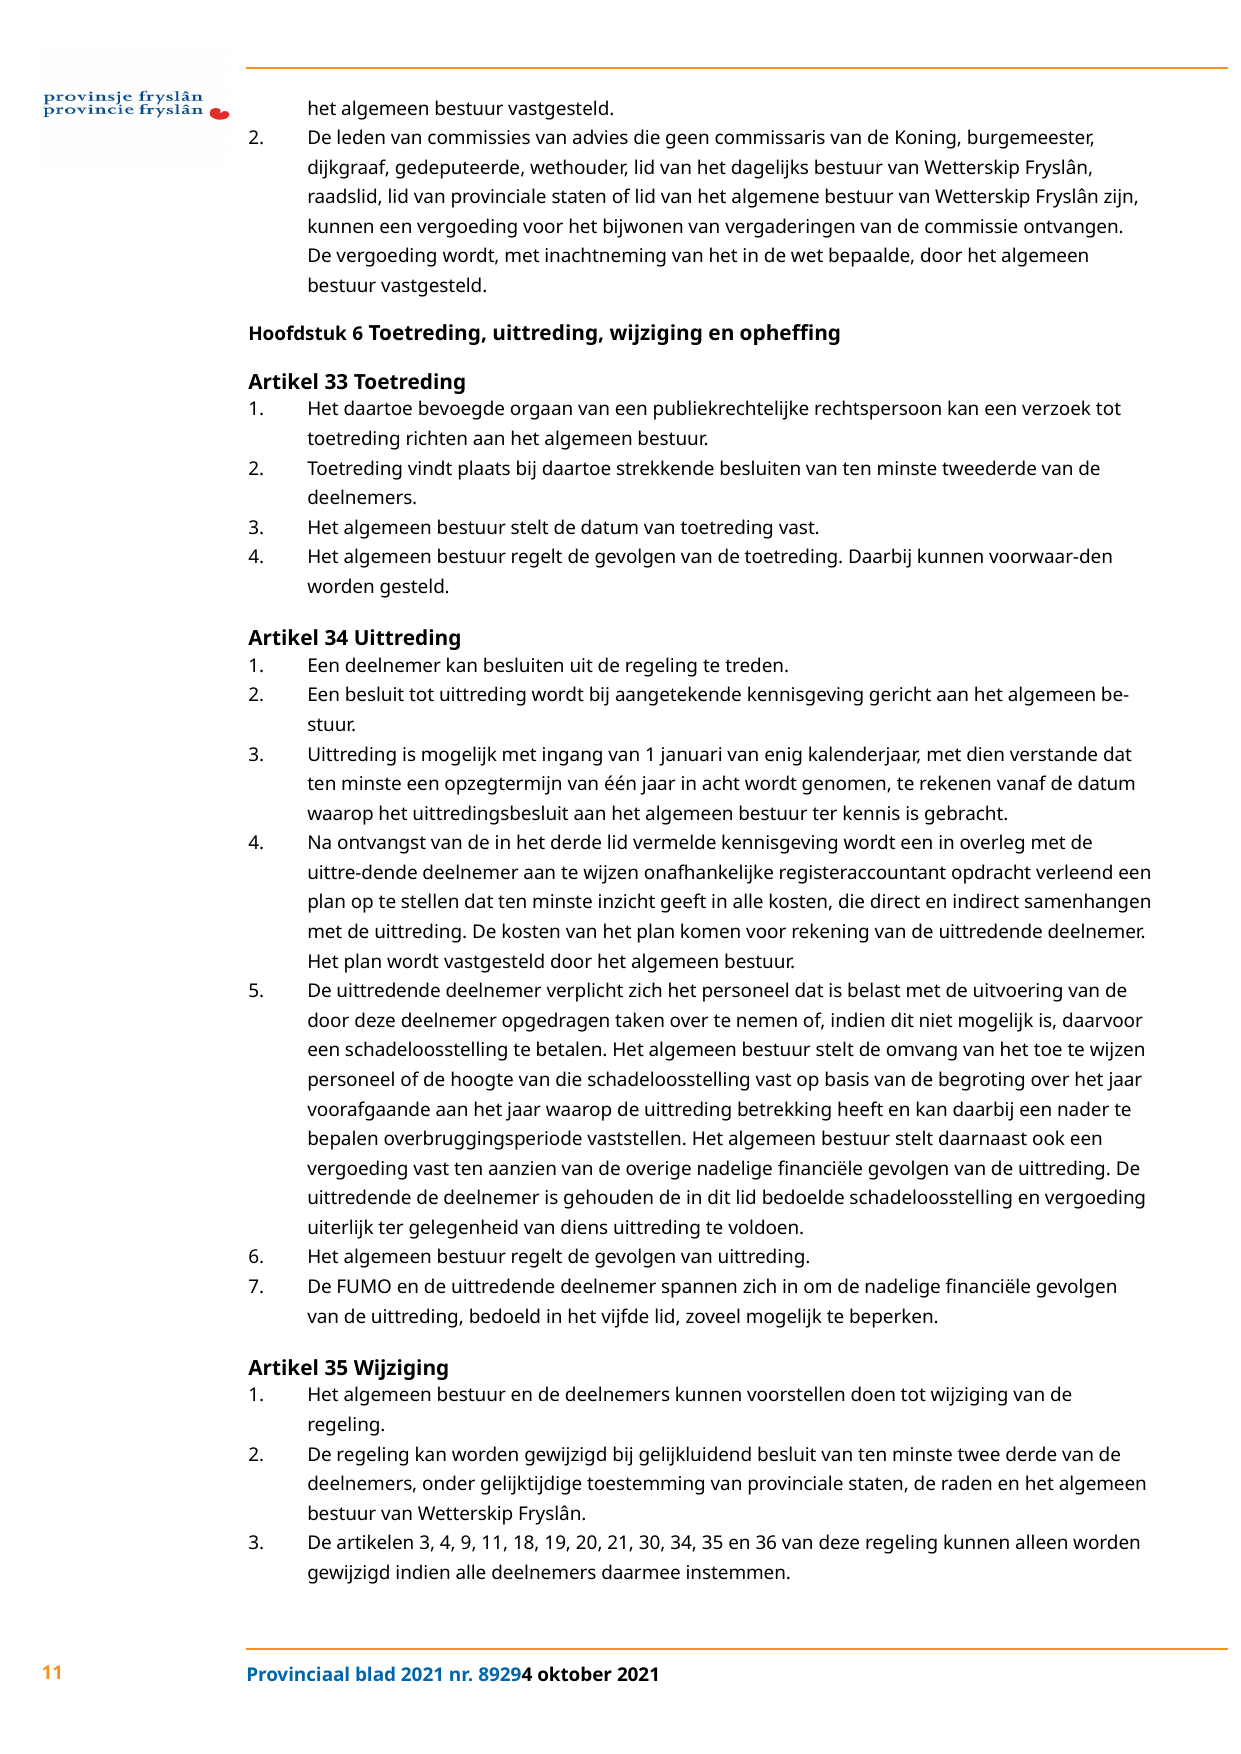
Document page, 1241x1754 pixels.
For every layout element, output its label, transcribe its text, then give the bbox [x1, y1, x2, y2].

list Het algemeen bestuur regelt de gevolgen van de toetreding. Daarbij kunnen voorwaar-den worden gesteld. [248, 543, 1152, 599]
list Het algemeen bestuur stelt de datum van toetreding vast. [248, 514, 1152, 540]
list De regeling kan worden gewijzigd bij gelijkluidend besluit van ten minste twee derde van de deelnemers, onder gelijktijdige toestemming van provinciale staten, de raden en het algemeen bestuur van Wetterskip Fryslân. [248, 1441, 1152, 1526]
list Het algemeen bestuur regelt de gevolgen van uittreding. [248, 1244, 1152, 1269]
list het algemeen bestuur vastgesteld. [248, 95, 1152, 121]
list Het algemeen bestuur en de deelnemers kunnen voorstellen doen tot wijziging van de regeling. [248, 1382, 1152, 1437]
list De uittredende deelnemer verplicht zich het personeel dat is belast met de uitvoering van de door deze deelnemer opgedragen taken over te nemen of, indien dit niet mogelijk is, daarvoor een schadeloosstelling te betalen. Het algemeen bestuur stelt de omvang van het toe te wijzen personeel of de hoogte van die schadeloosstelling vast op basis van de begroting over het jaar voorafgaande aan het jaar waarop de uittreding betrekking heeft en kan daarbij een nader te bepalen overbruggingsperiode vaststellen. Het algemeen bestuur stelt daarnaast ook een vergoeding vast ten aanzien van de overige nadelige financiële gevolgen van de uittreding. De uittredende de deelnemer is gehouden de in dit lid bedoelde schadeloosstelling en vergoeding uiterlijk ter gelegenheid van diens uittreding te voldoen. [248, 977, 1152, 1240]
list De artikelen 3, 4, 9, 11, 18, 19, 20, 21, 30, 34, 35 en 36 van deze regeling kunnen alleen worden gewijzigd indien alle deelnemers daarmee instemmen. [248, 1529, 1152, 1585]
list De FUMO en de uittredende deelnemer spannen zich in om de nadelige financiële gevolgen van de uittreding, bedoeld in het vijfde lid, zoveel mogelijk te beperken. [248, 1273, 1152, 1328]
list Een besluit tot uittreding wordt bij aangetekende kennisgeving gericht aan het algemeen be-stuur. [248, 682, 1152, 737]
list Na ontvangst van de in het derde lid vermelde kennisgeving wordt een in overleg met de uittre-dende deelnemer aan te wijzen onafhankelijke registeraccountant opdracht verleend een plan op te stellen dat ten minste inzicht geeft in alle kosten, die direct en indirect samenhangen met de uittreding. De kosten van het plan komen voor rekening van de uittredende deelnemer. Het plan wordt vastgesteld door het algemeen bestuur. [248, 829, 1152, 973]
text Hoofdstuk 6 Toetreding, uittreding, wijziging en opheffing [248, 318, 1152, 346]
list Het daartoe bevoegde orgaan van een publiekrechtelijke rechtspersoon kan een verzoek tot toetreding richten aan het algemeen bestuur. [248, 396, 1152, 451]
text Artikel 33 Toetreding [248, 367, 1152, 396]
picture [41, 47, 231, 172]
list Uittreding is mogelijk met ingang van 1 januari van enig kalenderjaar, met dien verstande dat ten minste een opzegtermijn van één jaar in acht wordt genomen, te rekenen vanaf de datum waarop het uittredingsbesluit aan het algemeen bestuur ter kennis is gebracht. [248, 741, 1152, 826]
text Artikel 35 Wijziging [248, 1353, 1152, 1382]
list Een deelnemer kan besluiten uit de regeling te treden. [248, 652, 1152, 678]
text Artikel 34 Uittreding [248, 623, 1152, 652]
list De leden van commissies van advies die geen commissaris van de Koning, burgemeester, dijkgraaf, gedeputeerde, wethouder, lid van het dagelijks bestuur van Wetterskip Fryslân, raadslid, lid van provinciale staten of lid van het algemene bestuur van Wetterskip Fryslân zijn, kunnen een vergoeding voor het bijwonen van vergaderingen van de commissie ontvangen. De vergoeding wordt, met inachtneming van het in de wet bepaalde, door het algemeen bestuur vastgesteld. [248, 124, 1152, 298]
list Toetreding vindt plaats bij daartoe strekkende besluiten van ten minste tweederde van de deelnemers. [248, 455, 1152, 510]
